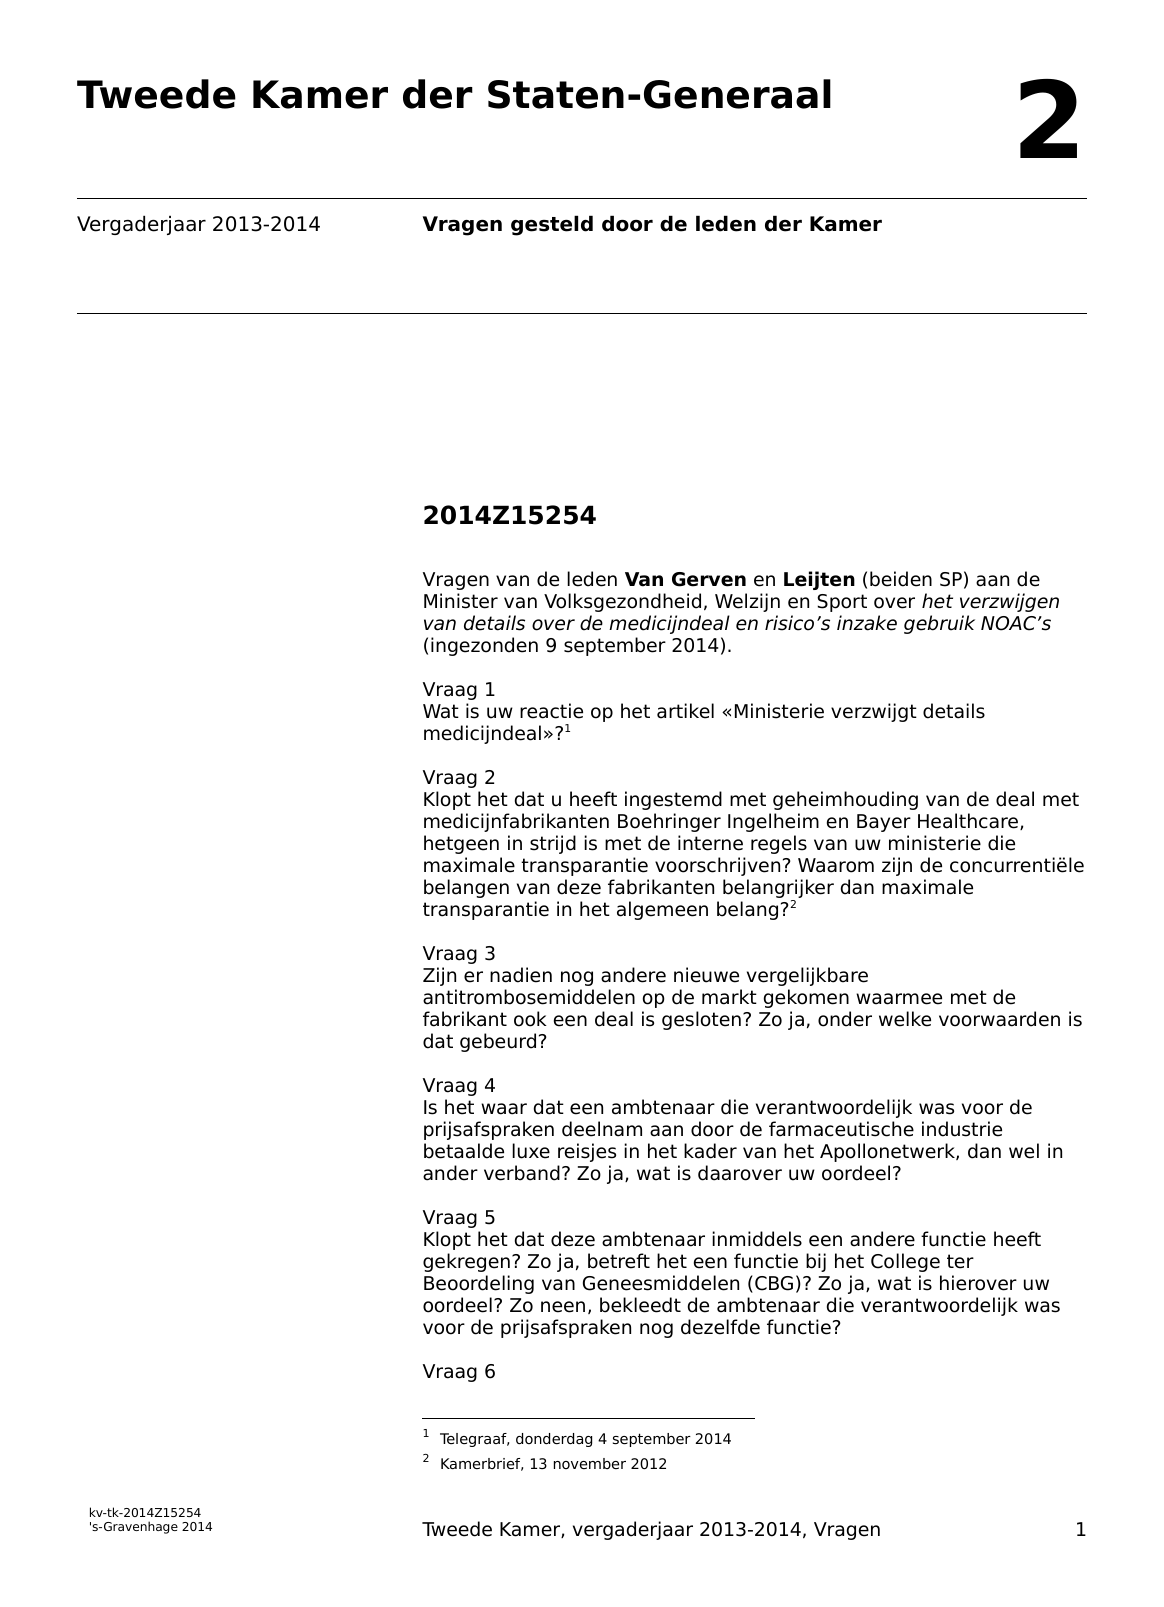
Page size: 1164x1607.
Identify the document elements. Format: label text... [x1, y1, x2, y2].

text Klopt het dat deze ambtenaar inmiddels een andere functie heeft gekregen? Zo ja, betreft het een functie bij het College ter Beoordeling van Geneesmiddelen (CBG)? Zo ja, wat is hierover uw oordeel? Zo neen, bekleedt de ambtenaar die verantwoordelijk was voor de prijsafspraken nog dezelfde functie? [422, 1229, 1087, 1339]
text Is het waar dat een ambtenaar die verantwoordelijk was voor de prijsafspraken deelnam aan door de farmaceutische industrie betaalde luxe reisjes in het kader van het Apollonetwerk, dan wel in ander verband? Zo ja, wat is daarover uw oordeel? [422, 1097, 1087, 1185]
text Telegraaf, donderdag 4 september 2014 [422, 1427, 1087, 1449]
text Vragen van de leden Van Gerven en Leijten (beiden SP) aan de Minister van Volksgezondheid, Welzijn en Sport over het verzwijgen van details over de medicijndeal en risico’s inzake gebruik NOAC’s (ingezonden 9 september 2014). [422, 569, 1087, 657]
text Vraag 2 [422, 767, 1087, 789]
text Kamerbrief, 13 november 2012 [422, 1452, 1087, 1474]
text Vraag 6 [422, 1361, 1087, 1383]
text Vraag 3 [422, 943, 1087, 965]
text Vraag 4 [422, 1075, 1087, 1097]
text kv-tk-2014Z15254 [88, 1506, 323, 1520]
table_cell Vergaderjaar 2013-2014 [77, 199, 422, 313]
text Klopt het dat u heeft ingestemd met geheimhouding van de deal met medicijnfabrikanten Boehringer Ingelheim en Bayer Healthcare, hetgeen in strijd is met de interne regels van uw ministerie die maximale transparantie voorschrijven? Waarom zijn de concurrentiële belangen van deze fabrikanten belangrijker dan maximale transparantie in het algemeen belang? [422, 789, 1087, 921]
table_header 2 [886, 59, 1087, 198]
text Vraag 5 [422, 1207, 1087, 1229]
text 's-Gravenhage 2014 [88, 1520, 323, 1534]
text Zijn er nadien nog andere nieuwe vergelijkbare antitrombosemiddelen op de markt gekomen waarmee met de fabrikant ook een deal is gesloten? Zo ja, onder welke voorwaarden is dat gebeurd? [422, 965, 1087, 1053]
table_cell Vragen gesteld door de leden der Kamer [422, 199, 1087, 313]
text Wat is uw reactie op het artikel «Ministerie verzwijgt details medicijndeal»? [422, 701, 1087, 745]
text 2014Z15254 [422, 501, 1087, 531]
text Vraag 1 [422, 679, 1087, 701]
table_header Tweede Kamer der Staten-Generaal [77, 59, 886, 198]
